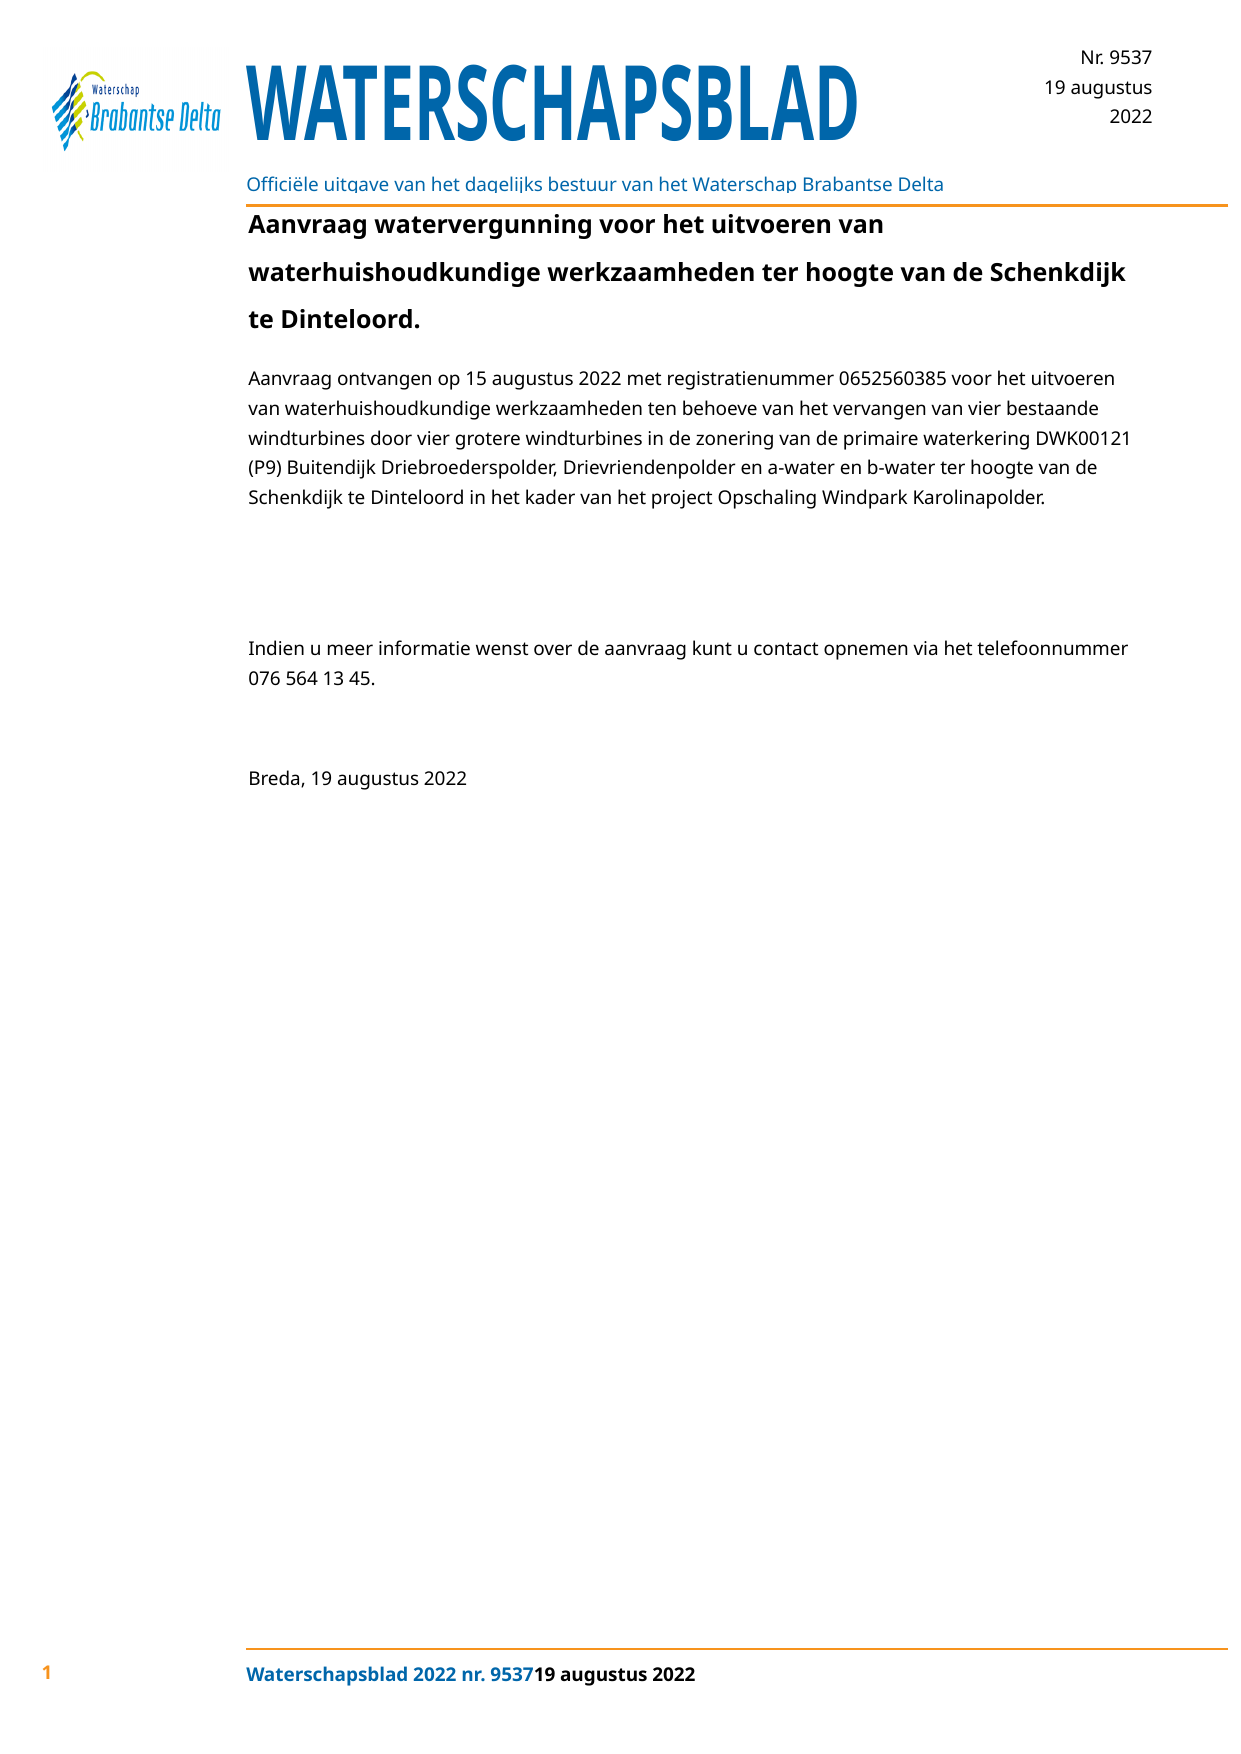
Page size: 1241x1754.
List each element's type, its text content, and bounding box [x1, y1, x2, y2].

text Aanvraag ontvangen op 15 augustus 2022 met registratienummer 0652560385 voor het uitvoeren van waterhuishoudkundige werkzaamheden ten behoeve van het vervangen van vier bestaande windturbines door vier grotere windturbines in de zonering van de primaire waterkering DWK00121 (P9) Buitendijk Driebroederspolder, Drievriendenpolder en a-water en b-water ter hoogte van de Schenkdijk te Dinteloord in het kader van het project Opschaling Windpark Karolinapolder. [248, 366, 1152, 509]
picture [41, 47, 231, 172]
text Indien u meer informatie wenst over de aanvraag kunt u contact opnemen via het telefoonnummer 076 564 13 45. [248, 635, 1152, 690]
text Aanvraag watervergunning voor het uitvoeren van waterhuishoudkundige werkzaamheden ter hoogte van de Schenkdijk te Dinteloord. [248, 207, 1152, 336]
text Breda, 19 augustus 2022 [248, 766, 1152, 791]
